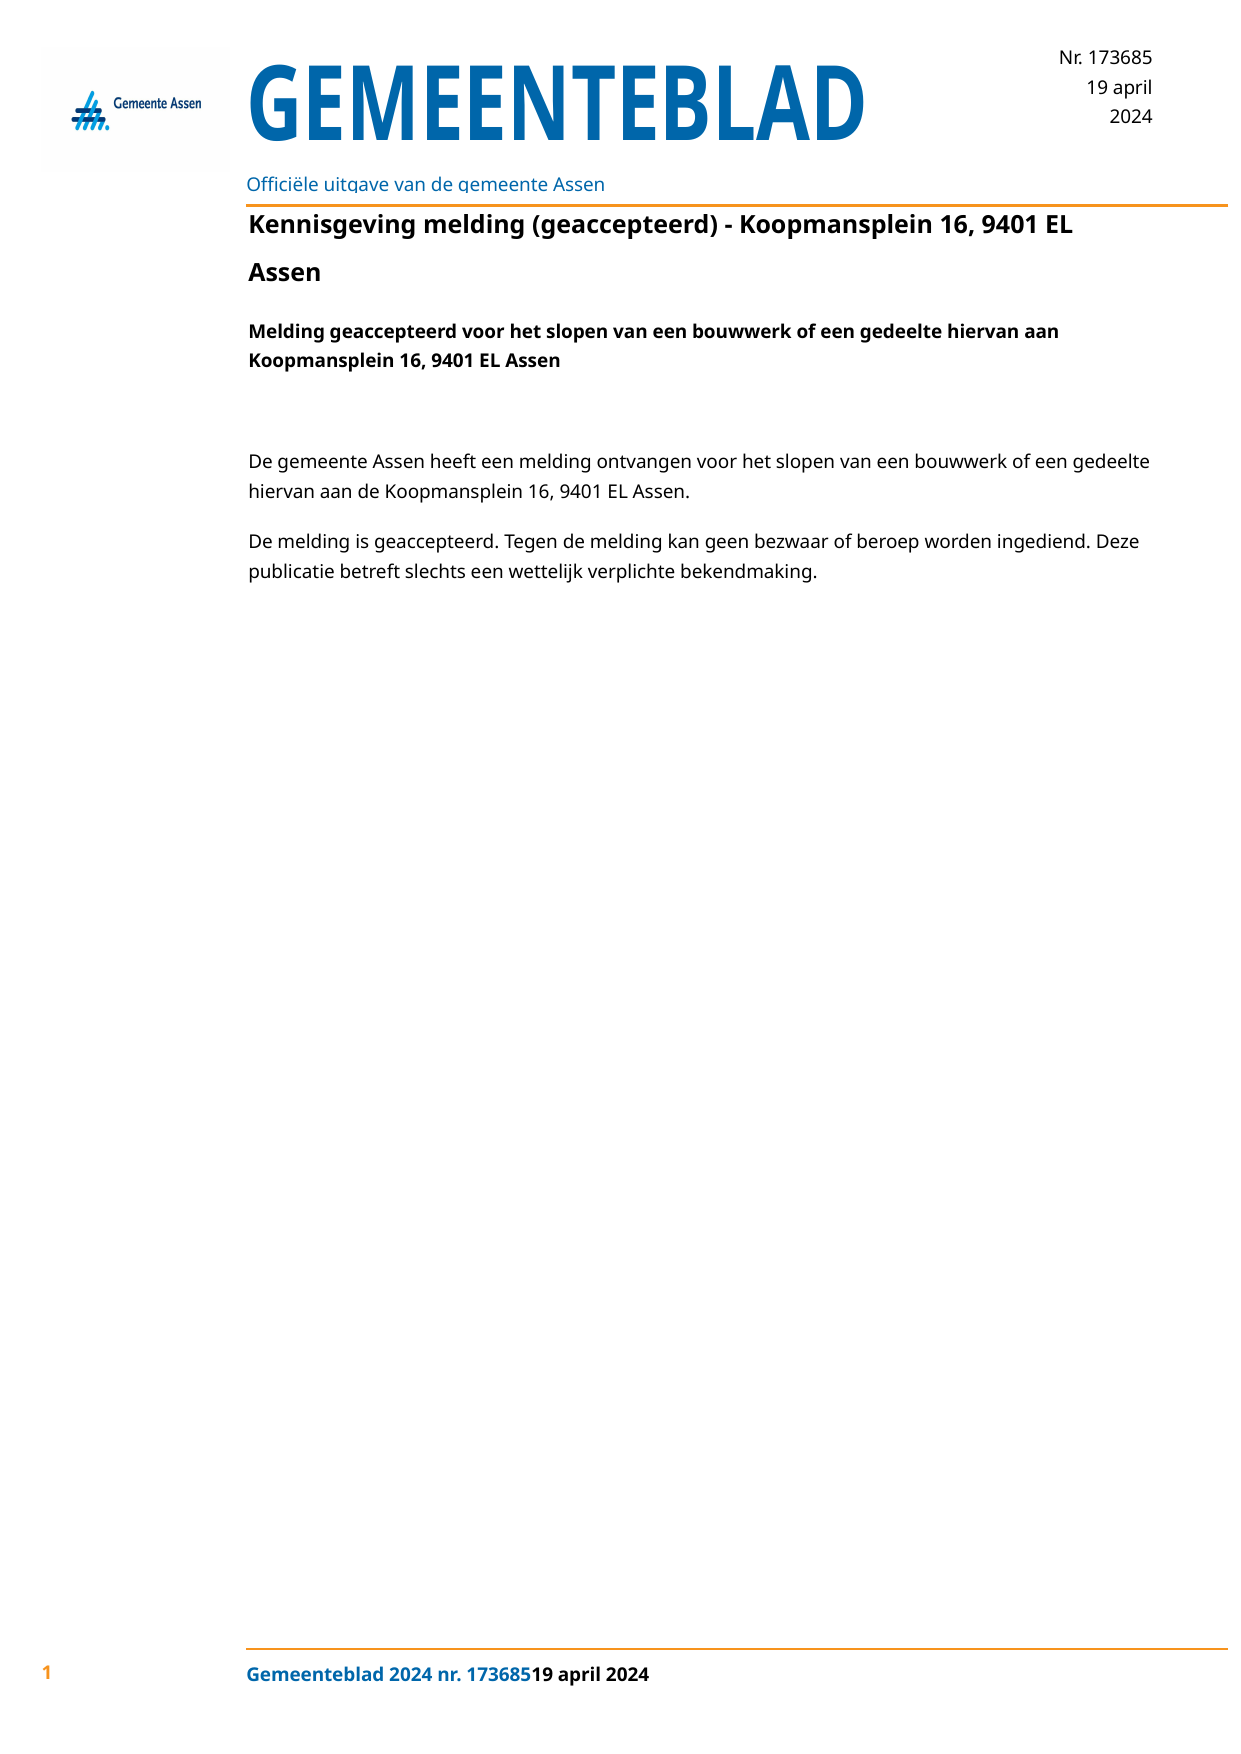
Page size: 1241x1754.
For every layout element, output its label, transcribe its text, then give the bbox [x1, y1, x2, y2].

text De gemeente Assen heeft een melding ontvangen voor het slopen van een bouwwerk of een gedeelte hiervan aan de Koopmansplein 16, 9401 EL Assen. [248, 448, 1152, 504]
text De melding is geaccepteerd. Tegen de melding kan geen bezwaar of beroep worden ingediend. Deze publicatie betreft slechts een wettelijk verplichte bekendmaking. [248, 528, 1152, 584]
text Melding geaccepteerd voor het slopen van een bouwwerk of een gedeelte hiervan aan Koopmansplein 16, 9401 EL Assen [248, 318, 1152, 373]
text Kennisgeving melding (geaccepteerd) - Koopmansplein 16, 9401 EL Assen [248, 207, 1152, 288]
picture [41, 47, 231, 172]
